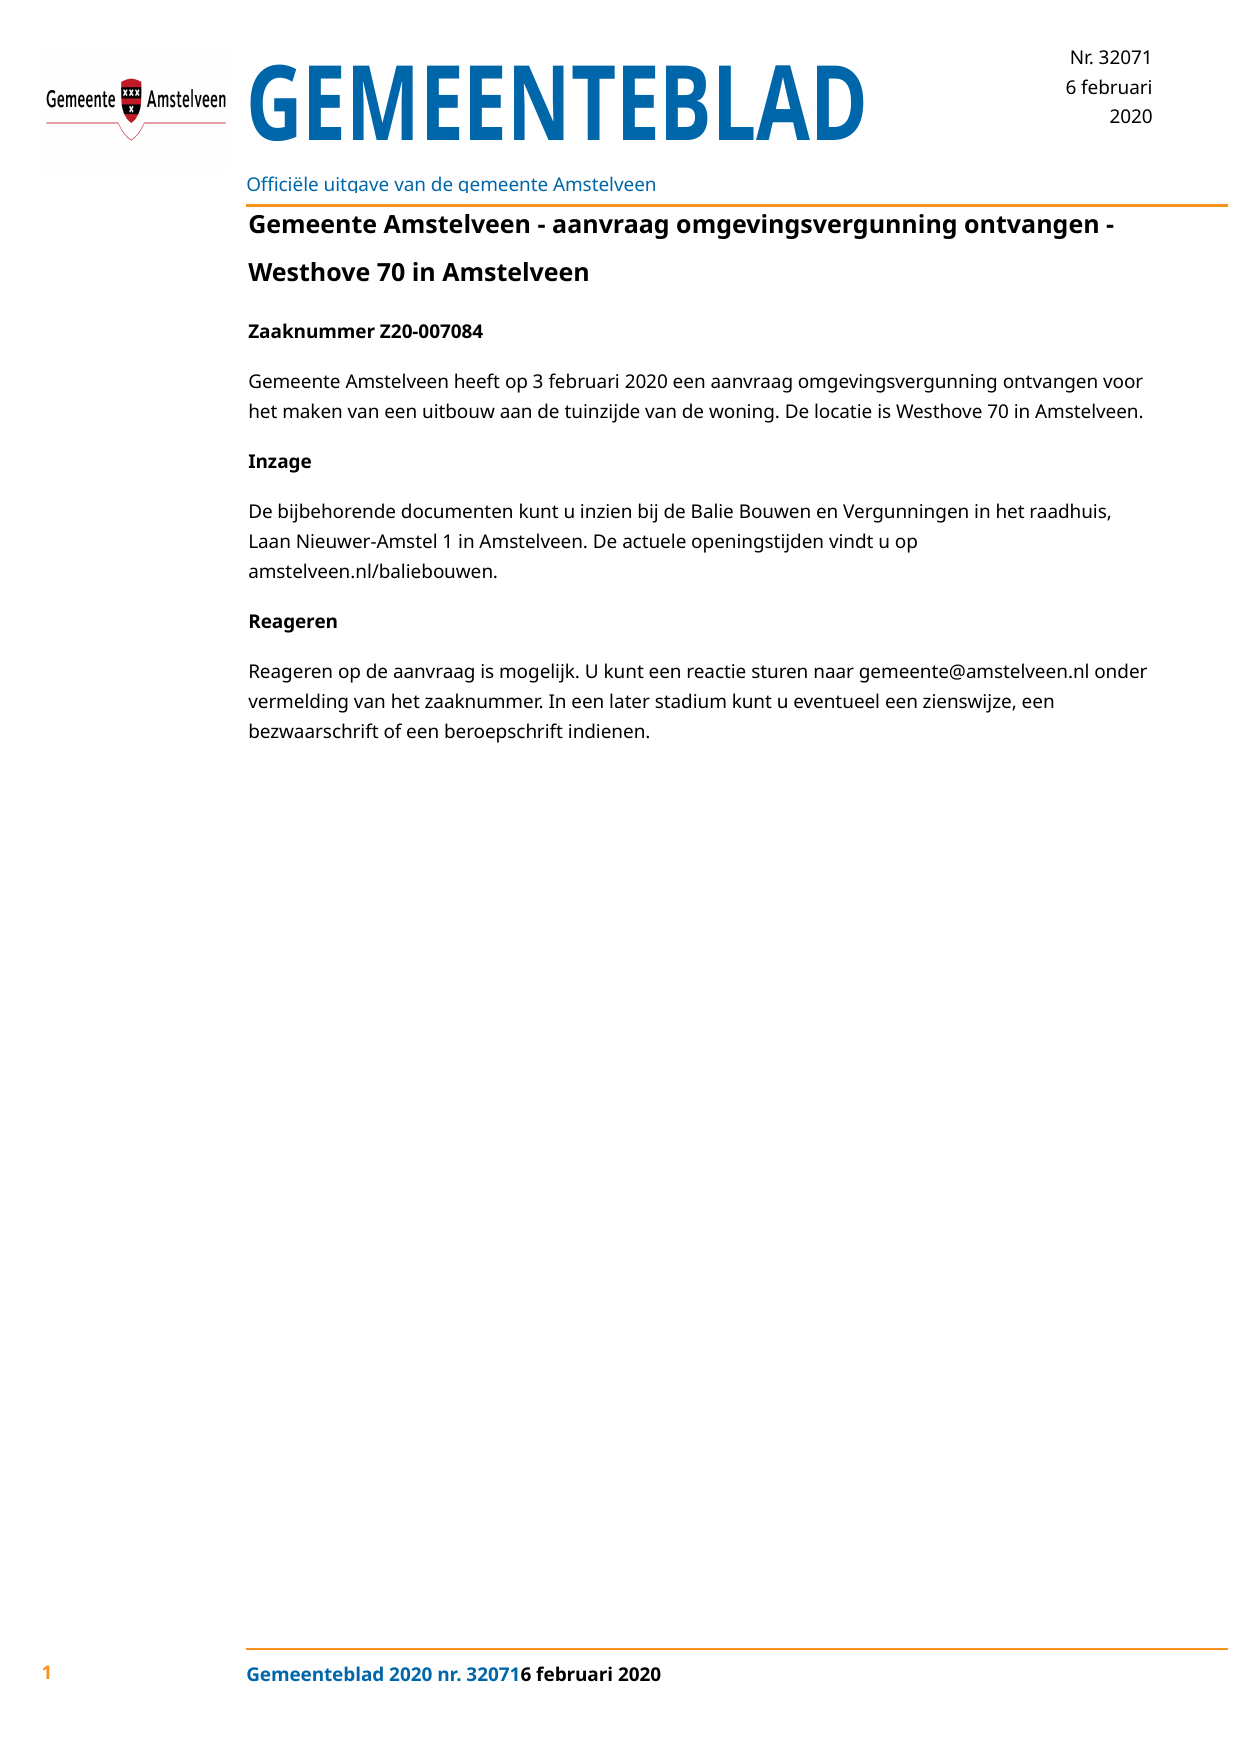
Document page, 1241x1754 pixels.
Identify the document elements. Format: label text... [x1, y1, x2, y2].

text Reageren [248, 608, 1152, 634]
text Inzage [248, 448, 1152, 474]
text Reageren op de aanvraag is mogelijk. U kunt een reactie sturen naar gemeente@amstelveen.nl onder vermelding van het zaaknummer. In een later stadium kunt u eventueel een zienswijze, een bezwaarschrift of een beroepschrift indienen. [248, 659, 1152, 744]
text Gemeente Amstelveen - aanvraag omgevingsvergunning ontvangen - Westhove 70 in Amstelveen [248, 207, 1152, 288]
picture [41, 47, 231, 172]
text Zaaknummer Z20-007084 [248, 318, 1152, 344]
text Gemeente Amstelveen heeft op 3 februari 2020 een aanvraag omgevingsvergunning ontvangen voor het maken van een uitbouw aan de tuinzijde van de woning. De locatie is Westhove 70 in Amstelveen. [248, 368, 1152, 424]
text De bijbehorende documenten kunt u inzien bij de Balie Bouwen en Vergunningen in het raadhuis, Laan Nieuwer-Amstel 1 in Amstelveen. De actuele openingstijden vindt u op amstelveen.nl/baliebouwen. [248, 499, 1152, 584]
